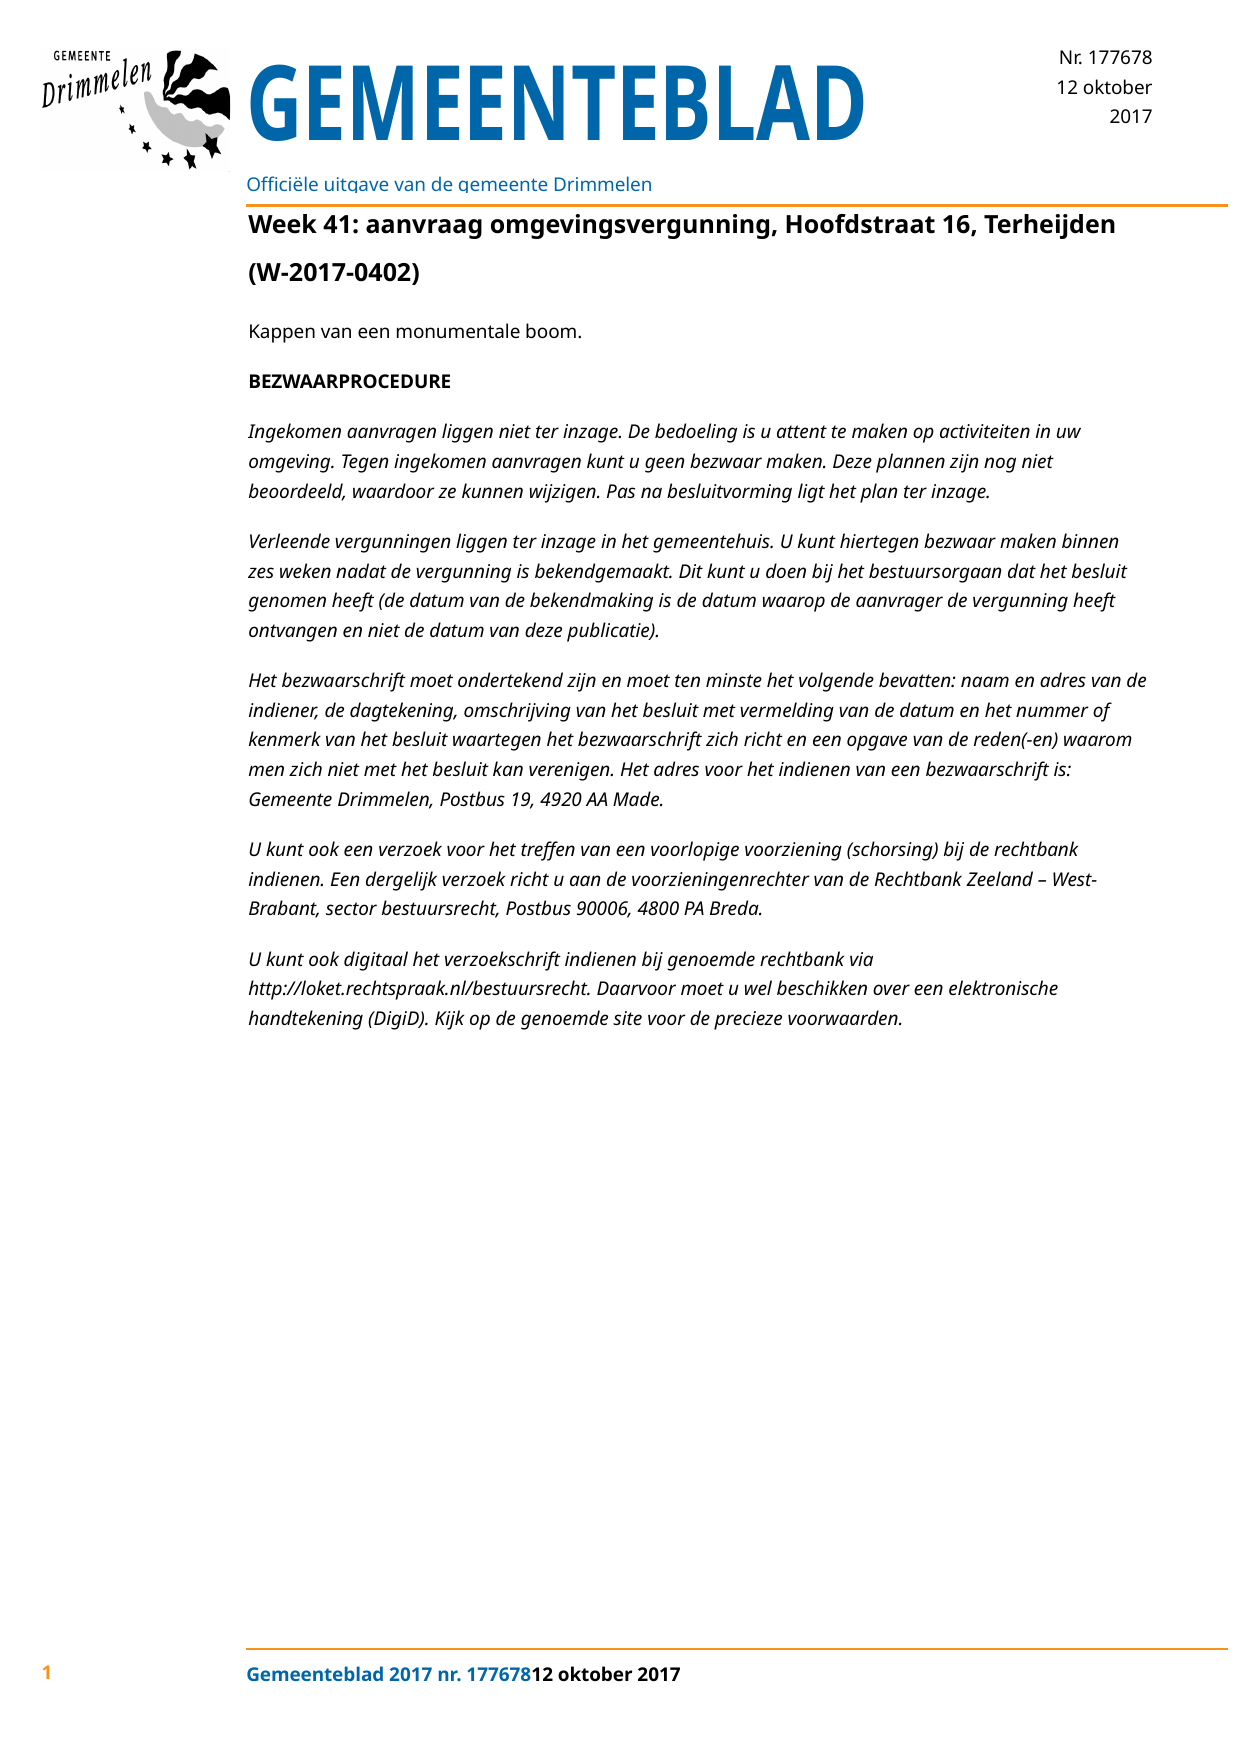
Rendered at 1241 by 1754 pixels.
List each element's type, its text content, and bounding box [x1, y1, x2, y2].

text Week 41: aanvraag omgevingsvergunning, Hoofdstraat 16, Terheijden (W-2017-0402) [248, 207, 1152, 288]
text U kunt ook digitaal het verzoekschrift indienen bij genoemde rechtbank via http://loket.rechtspraak.nl/bestuursrecht. Daarvoor moet u wel beschikken over een elektronische handtekening (DigiD). Kijk op de genoemde site voor de precieze voorwaarden. [248, 946, 1152, 1031]
text Ingekomen aanvragen liggen niet ter inzage. De bedoeling is u attent te maken op activiteiten in uw omgeving. Tegen ingekomen aanvragen kunt u geen bezwaar maken. Deze plannen zijn nog niet beoordeeld, waardoor ze kunnen wijzigen. Pas na besluitvorming ligt het plan ter inzage. [248, 419, 1152, 504]
text Kappen van een monumentale boom. [248, 318, 1152, 344]
text U kunt ook een verzoek voor het treffen van een voorlopige voorziening (schorsing) bij de rechtbank indienen. Een dergelijk verzoek richt u aan de voorzieningenrechter van de Rechtbank Zeeland – West-Brabant, sector bestuursrecht, Postbus 90006, 4800 PA Breda. [248, 836, 1152, 921]
picture [41, 47, 231, 172]
text Het bezwaarschrift moet ondertekend zijn en moet ten minste het volgende bevatten: naam en adres van de indiener, de dagtekening, omschrijving van het besluit met vermelding van de datum en het nummer of kenmerk van het besluit waartegen het bezwaarschrift zich richt en een opgave van de reden(-en) waarom men zich niet met het besluit kan verenigen. Het adres voor het indienen van een bezwaarschrift is: Gemeente Drimmelen, Postbus 19, 4920 AA Made. [248, 667, 1152, 812]
text Verleende vergunningen liggen ter inzage in het gemeentehuis. U kunt hiertegen bezwaar maken binnen zes weken nadat de vergunning is bekendgemaakt. Dit kunt u doen bij het bestuursorgaan dat het besluit genomen heeft (de datum van de bekendmaking is de datum waarop de aanvrager de vergunning heeft ontvangen en niet de datum van deze publicatie). [248, 528, 1152, 643]
text BEZWAARPROCEDURE [248, 368, 1152, 394]
